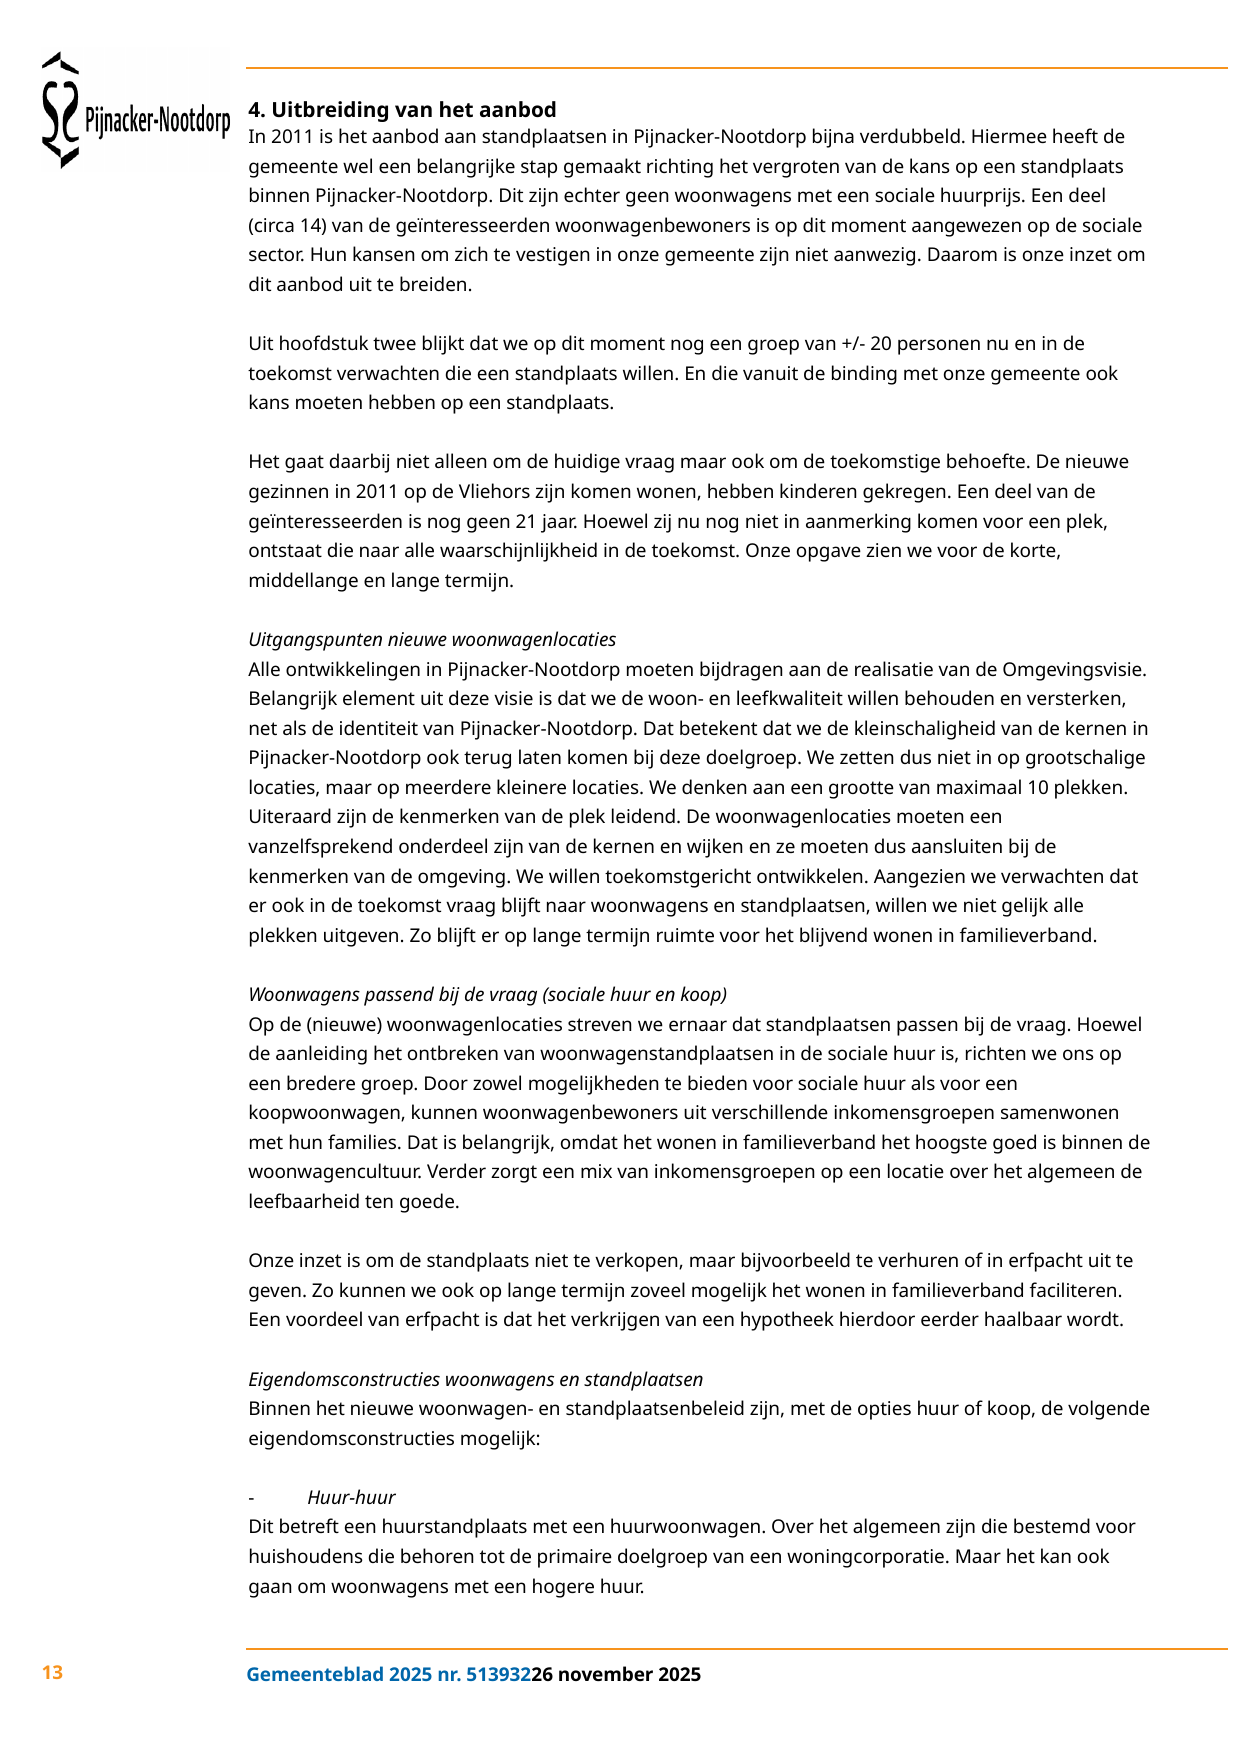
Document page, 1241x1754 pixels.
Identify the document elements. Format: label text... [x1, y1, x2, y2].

text Het gaat daarbij niet alleen om de huidige vraag maar ook om de toekomstige behoefte. De nieuwe gezinnen in 2011 op de Vliehors zijn komen wonen, hebben kinderen gekregen. Een deel van de geïnteresseerden is nog geen 21 jaar. Hoewel zij nu nog niet in aanmerking komen voor een plek, ontstaat die naar alle waarschijnlijkheid in de toekomst. Onze opgave zien we voor de korte, middellange en lange termijn. [248, 449, 1152, 593]
text Alle ontwikkelingen in Pijnacker-Nootdorp moeten bijdragen aan de realisatie van de Omgevingsvisie. Belangrijk element uit deze visie is dat we de woon- en leefkwaliteit willen behouden en versterken, net als de identiteit van Pijnacker-Nootdorp. Dat betekent dat we de kleinschaligheid van de kernen in Pijnacker-Nootdorp ook terug laten komen bij deze doelgroep. We zetten dus niet in op grootschalige locaties, maar op meerdere kleinere locaties. We denken aan een grootte van maximaal 10 plekken. Uiteraard zijn de kenmerken van de plek leidend. De woonwagenlocaties moeten een vanzelfsprekend onderdeel zijn van de kernen en wijken en ze moeten dus aansluiten bij de kenmerken van de omgeving. We willen toekomstgericht ontwikkelen. Aangezien we verwachten dat er ook in de toekomst vraag blijft naar woonwagens en standplaatsen, willen we niet gelijk alle plekken uitgeven. Zo blijft er op lange termijn ruimte voor het blijvend wonen in familieverband. [248, 656, 1152, 948]
text Onze inzet is om de standplaats niet te verkopen, maar bijvoorbeeld te verhuren of in erfpacht uit te geven. Zo kunnen we ook op lange termijn zoveel mogelijk het wonen in familieverband faciliteren. Een voordeel van erfpacht is dat het verkrijgen van een hypotheek hierdoor eerder haalbaar wordt. [248, 1247, 1152, 1332]
text Woonwagens passend bij de vraag (sociale huur en koop) [248, 981, 1152, 1007]
text Op de (nieuwe) woonwagenlocaties streven we ernaar dat standplaatsen passen bij de vraag. Hoewel de aanleiding het ontbreken van woonwagenstandplaatsen in de sociale huur is, richten we ons op een bredere groep. Door zowel mogelijkheden te bieden voor sociale huur als voor een koopwoonwagen, kunnen woonwagenbewoners uit verschillende inkomensgroepen samenwonen met hun families. Dat is belangrijk, omdat het wonen in familieverband het hoogste goed is binnen de woonwagencultuur. Verder zorgt een mix van inkomensgroepen op een locatie over het algemeen de leefbaarheid ten goede. [248, 1011, 1152, 1214]
picture [41, 47, 231, 172]
text In 2011 is het aanbod aan standplaatsen in Pijnacker-Nootdorp bijna verdubbeld. Hiermee heeft de gemeente wel een belangrijke stap gemaakt richting het vergroten van de kans op een standplaats binnen Pijnacker-Nootdorp. Dit zijn echter geen woonwagens met een sociale huurprijs. Een deel (circa 14) van de geïnteresseerden woonwagenbewoners is op dit moment aangewezen op de sociale sector. Hun kansen om zich te vestigen in onze gemeente zijn niet aanwezig. Daarom is onze inzet om dit aanbod uit te breiden. [248, 123, 1152, 297]
text Uit hoofdstuk twee blijkt dat we op dit moment nog een groep van +/- 20 personen nu en in de toekomst verwachten die een standplaats willen. En die vanuit de binding met onze gemeente ook kans moeten hebben op een standplaats. [248, 330, 1152, 415]
text Binnen het nieuwe woonwagen- en standplaatsenbeleid zijn, met de opties huur of koop, de volgende eigendomsconstructies mogelijk: [248, 1395, 1152, 1451]
text Eigendomsconstructies woonwagens en standplaatsen [248, 1366, 1152, 1391]
text Uitgangspunten nieuwe woonwagenlocaties [248, 626, 1152, 652]
text 4. Uitbreiding van het aanbod [248, 95, 1152, 123]
list Huur-huur [248, 1484, 1152, 1510]
text Dit betreft een huurstandplaats met een huurwoonwagen. Over het algemeen zijn die bestemd voor huishoudens die behoren tot de primaire doelgroep van een woningcorporatie. Maar het kan ook gaan om woonwagens met een hogere huur. [248, 1514, 1152, 1598]
